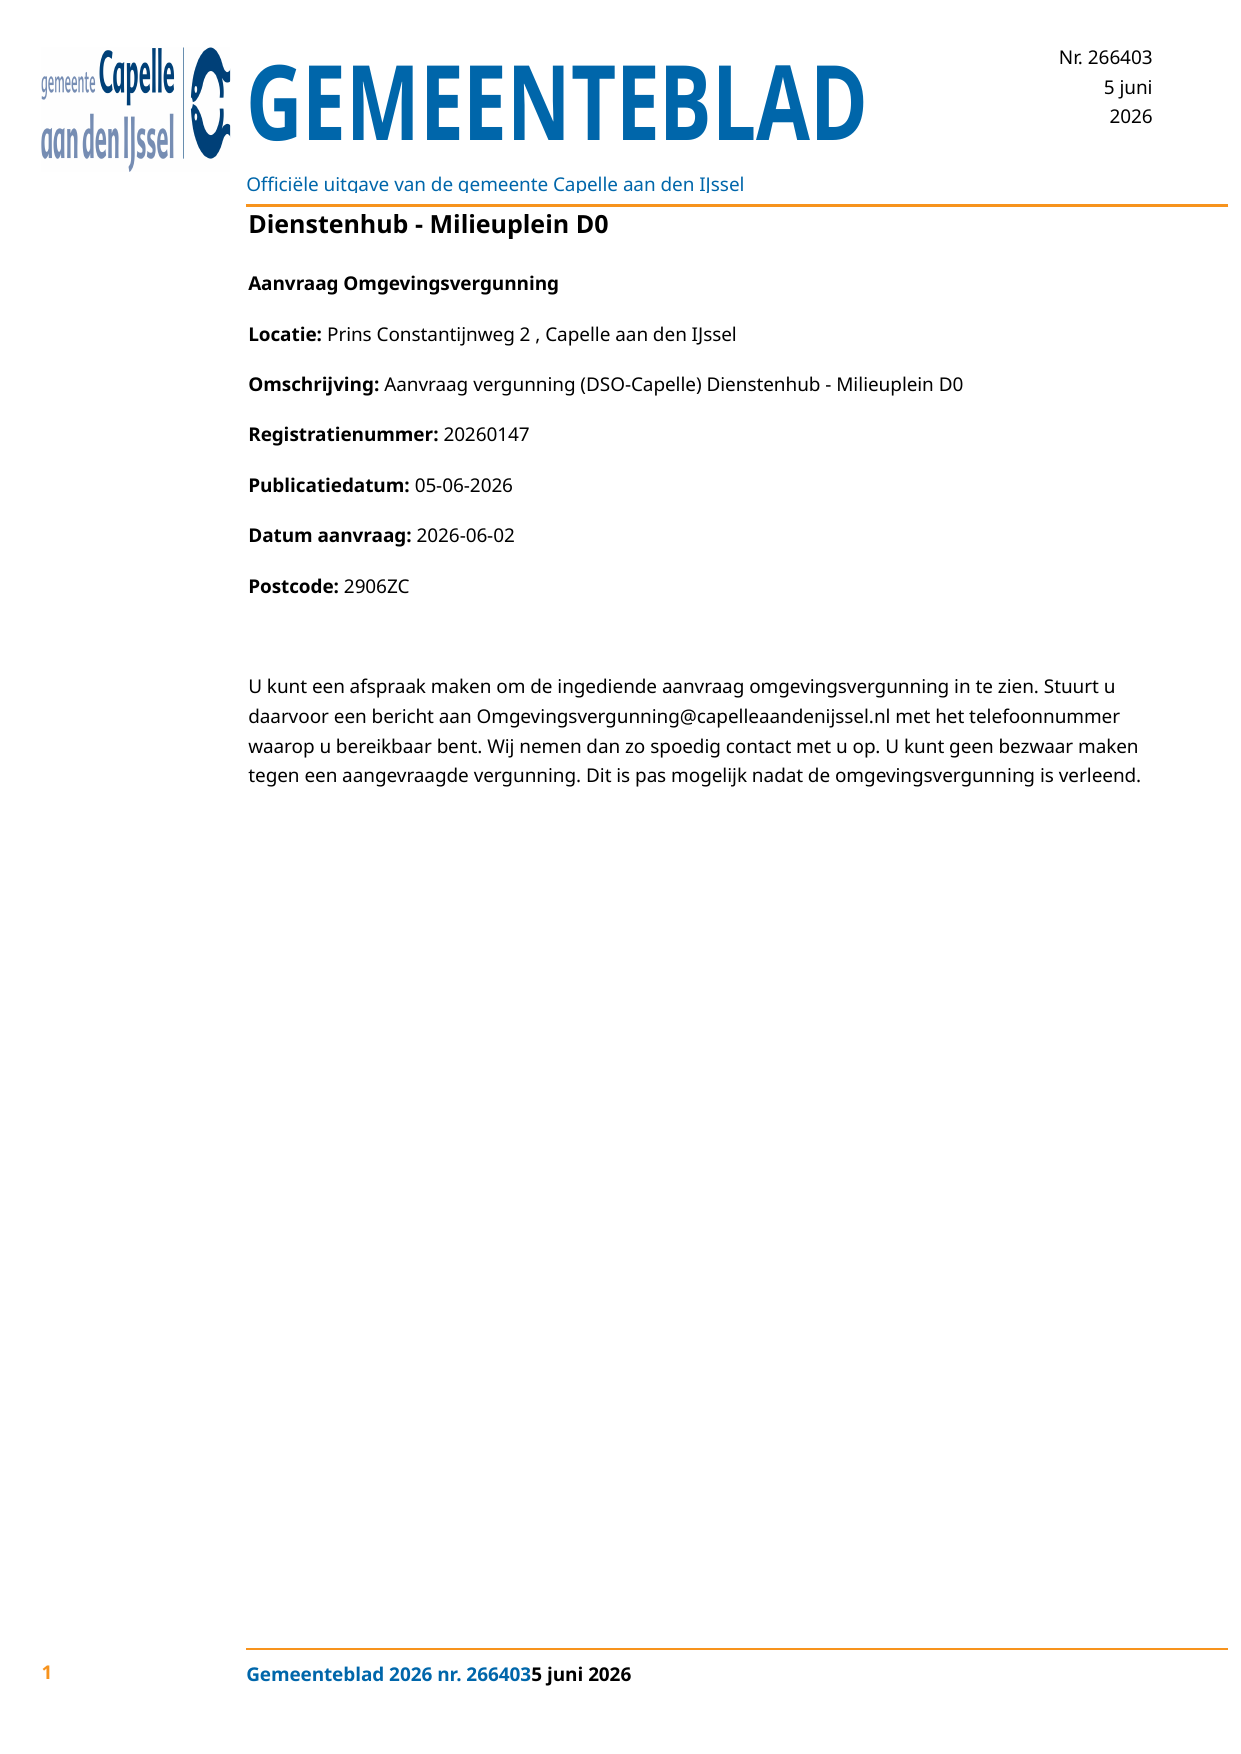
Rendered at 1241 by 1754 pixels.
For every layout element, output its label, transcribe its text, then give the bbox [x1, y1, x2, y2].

text U kunt een afspraak maken om de ingediende aanvraag omgevingsvergunning in te zien. Stuurt u daarvoor een bericht aan Omgevingsvergunning@capelleaandenijssel.nl met het telefoonnummer waarop u bereikbaar bent. Wij nemen dan zo spoedig contact met u op. U kunt geen bezwaar maken tegen een aangevraagde vergunning. Dit is pas mogelijk nadat de omgevingsvergunning is verleend. [248, 674, 1152, 788]
text Registratienummer: 20260147 [248, 422, 1152, 447]
text Postcode: 2906ZC [248, 573, 1152, 598]
text Omschrijving: Aanvraag vergunning (DSO-Capelle) Dienstenhub - Milieuplein D0 [248, 371, 1152, 397]
text Aanvraag Omgevingsvergunning [248, 270, 1152, 296]
text Locatie: Prins Constantijnweg 2 , Capelle aan den IJssel [248, 321, 1152, 346]
picture [41, 47, 231, 172]
text Datum aanvraag: 2026-06-02 [248, 522, 1152, 548]
text Dienstenhub - Milieuplein D0 [248, 207, 1152, 241]
text Publicatiedatum: 05-06-2026 [248, 472, 1152, 498]
